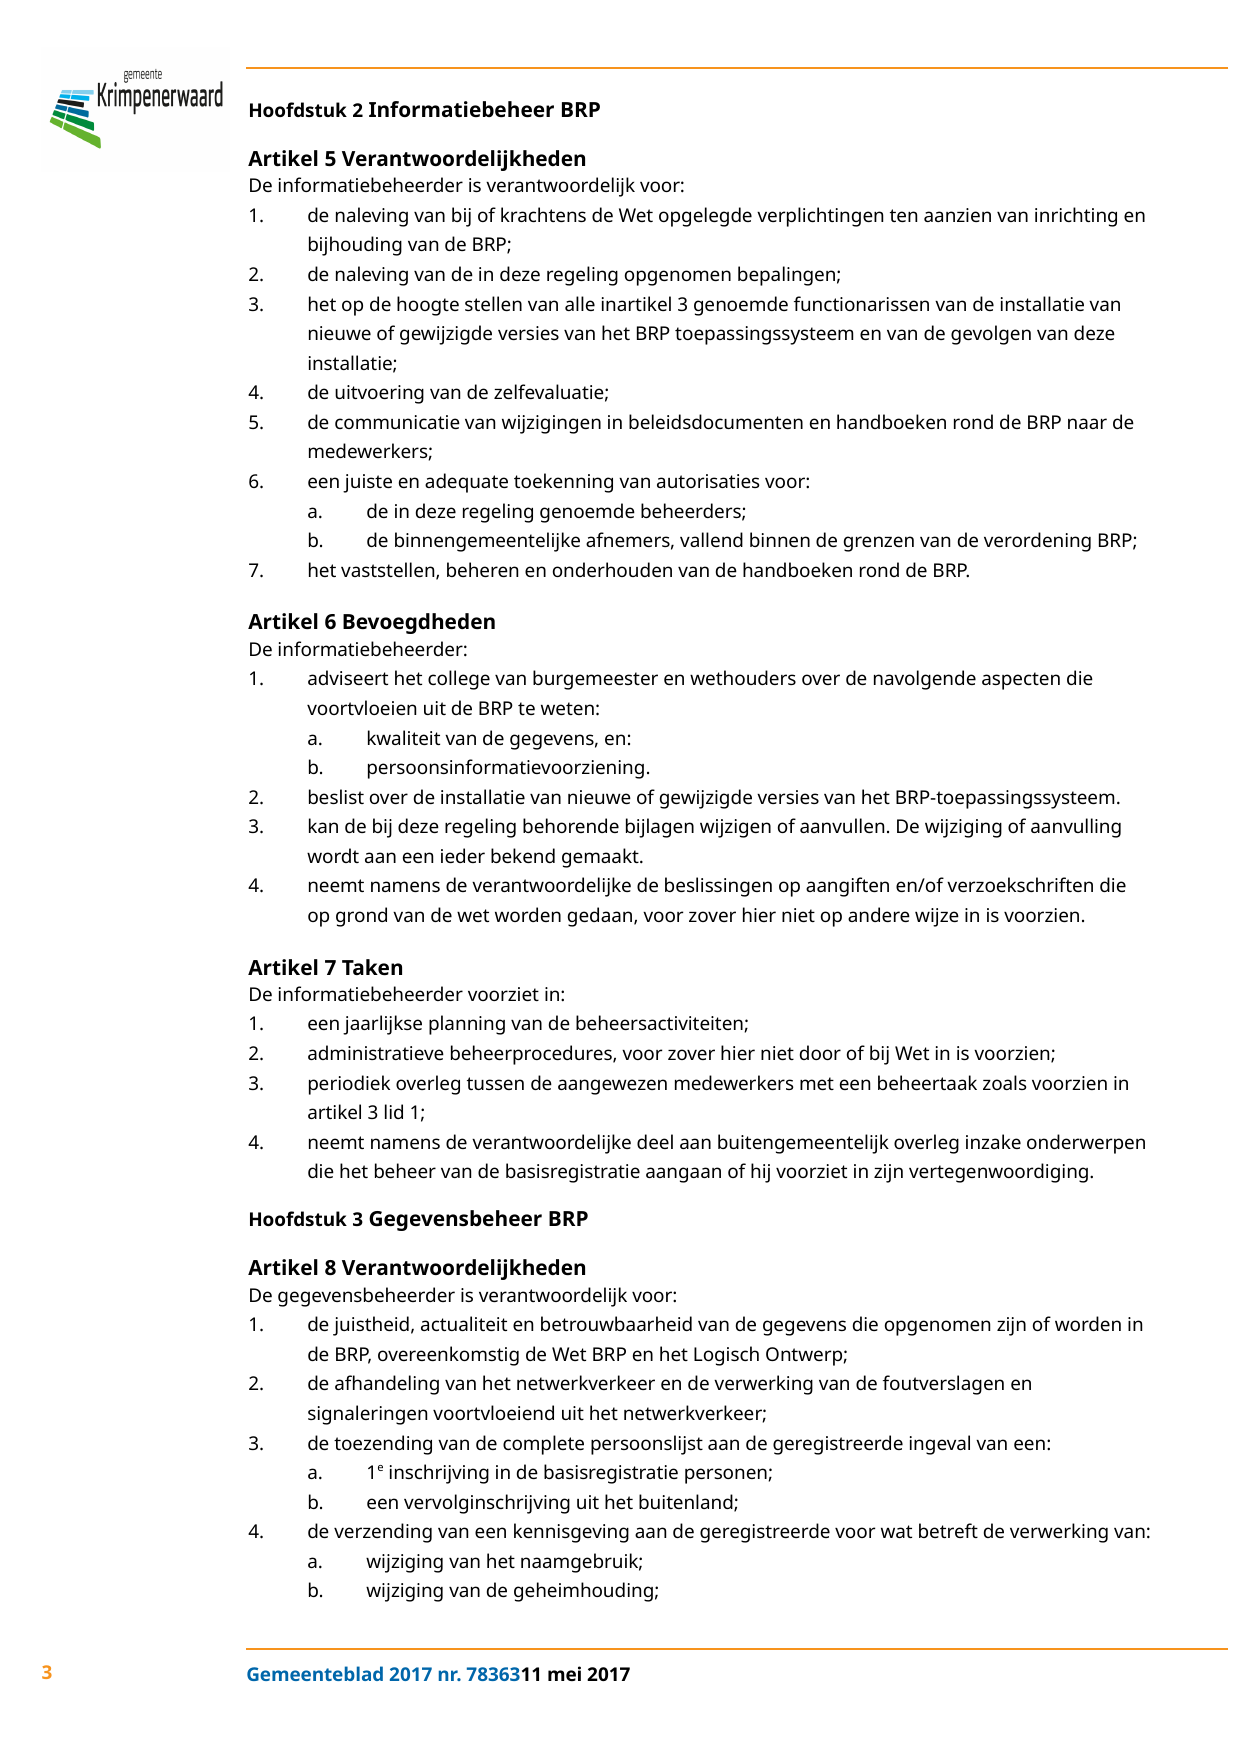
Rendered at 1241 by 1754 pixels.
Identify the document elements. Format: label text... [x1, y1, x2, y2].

list periodiek overleg tussen de aangewezen medewerkers met een beheertaak zoals voorzien in artikel 3 lid 1; [248, 1070, 1152, 1125]
text De informatiebeheerder: [248, 636, 1152, 662]
text De informatiebeheerder voorziet in: [248, 981, 1152, 1007]
list de afhandeling van het netwerkverkeer en de verwerking van de foutverslagen en signaleringen voortvloeiend uit het netwerkverkeer; [248, 1371, 1152, 1426]
text Hoofdstuk 2 Informatiebeheer BRP [248, 95, 1152, 123]
list de communicatie van wijzigingen in beleidsdocumenten en handboeken rond de BRP naar de medewerkers; [248, 409, 1152, 464]
list kan de bij deze regeling behorende bijlagen wijzigen of aanvullen. De wijziging of aanvulling wordt aan een ieder bekend gemaakt. [248, 813, 1152, 869]
list de toezending van de complete persoonslijst aan de geregistreerde ingeval van een: [248, 1430, 1152, 1456]
list de verzending van een kennisgeving aan de geregistreerde voor wat betreft de verwerking van: [248, 1518, 1152, 1544]
list adviseert het college van burgemeester en wethouders over de navolgende aspecten die voortvloeien uit de BRP te weten: [248, 666, 1152, 721]
list neemt namens de verantwoordelijke deel aan buitengemeentelijk overleg inzake onderwerpen die het beheer van de basisregistratie aangaan of hij voorziet in zijn vertegenwoordiging. [248, 1129, 1152, 1184]
text Artikel 7 Taken [248, 953, 1152, 981]
picture [41, 47, 231, 172]
list een vervolginschrijving uit het buitenland; [307, 1489, 1152, 1515]
list neemt namens de verantwoordelijke de beslissingen op aangiften en/of verzoekschriften die op grond van de wet worden gedaan, voor zover hier niet op andere wijze in is voorzien. [248, 873, 1152, 928]
text De gegevensbeheerder is verantwoordelijk voor: [248, 1282, 1152, 1308]
list het op de hoogte stellen van alle inartikel 3 genoemde functionarissen van de installatie van nieuwe of gewijzigde versies van het BRP toepassingssysteem en van de gevolgen van deze installatie; [248, 291, 1152, 376]
list wijziging van het naamgebruik; [307, 1548, 1152, 1574]
text Artikel 5 Verantwoordelijkheden [248, 144, 1152, 172]
text De informatiebeheerder is verantwoordelijk voor: [248, 172, 1152, 198]
text Artikel 6 Bevoegdheden [248, 607, 1152, 636]
list administratieve beheerprocedures, voor zover hier niet door of bij Wet in is voorzien; [248, 1040, 1152, 1066]
list de naleving van de in deze regeling opgenomen bepalingen; [248, 261, 1152, 287]
list een jaarlijkse planning van de beheersactiviteiten; [248, 1011, 1152, 1036]
text Hoofdstuk 3 Gegevensbeheer BRP [248, 1204, 1152, 1233]
list de juistheid, actualiteit en betrouwbaarheid van de gegevens die opgenomen zijn of worden in de BRP, overeenkomstig de Wet BRP en het Logisch Ontwerp; [248, 1311, 1152, 1367]
list wijziging van de geheimhouding; [307, 1578, 1152, 1603]
list het vaststellen, beheren en onderhouden van de handboeken rond de BRP. [248, 557, 1152, 583]
list kwaliteit van de gegevens, en: [307, 725, 1152, 750]
list persoonsinformatievoorziening. [307, 754, 1152, 780]
list 1e inschrijving in de basisregistratie personen; [307, 1459, 1152, 1485]
text Artikel 8 Verantwoordelijkheden [248, 1253, 1152, 1282]
list beslist over de installatie van nieuwe of gewijzigde versies van het BRP-toepassingssysteem. [248, 784, 1152, 809]
list de uitvoering van de zelfevaluatie; [248, 379, 1152, 405]
list de naleving van bij of krachtens de Wet opgelegde verplichtingen ten aanzien van inrichting en bijhouding van de BRP; [248, 202, 1152, 257]
list de in deze regeling genoemde beheerders; [307, 498, 1152, 524]
list de binnengemeentelijke afnemers, vallend binnen de grenzen van de verordening BRP; [307, 527, 1152, 553]
list een juiste en adequate toekenning van autorisaties voor: [248, 468, 1152, 494]
